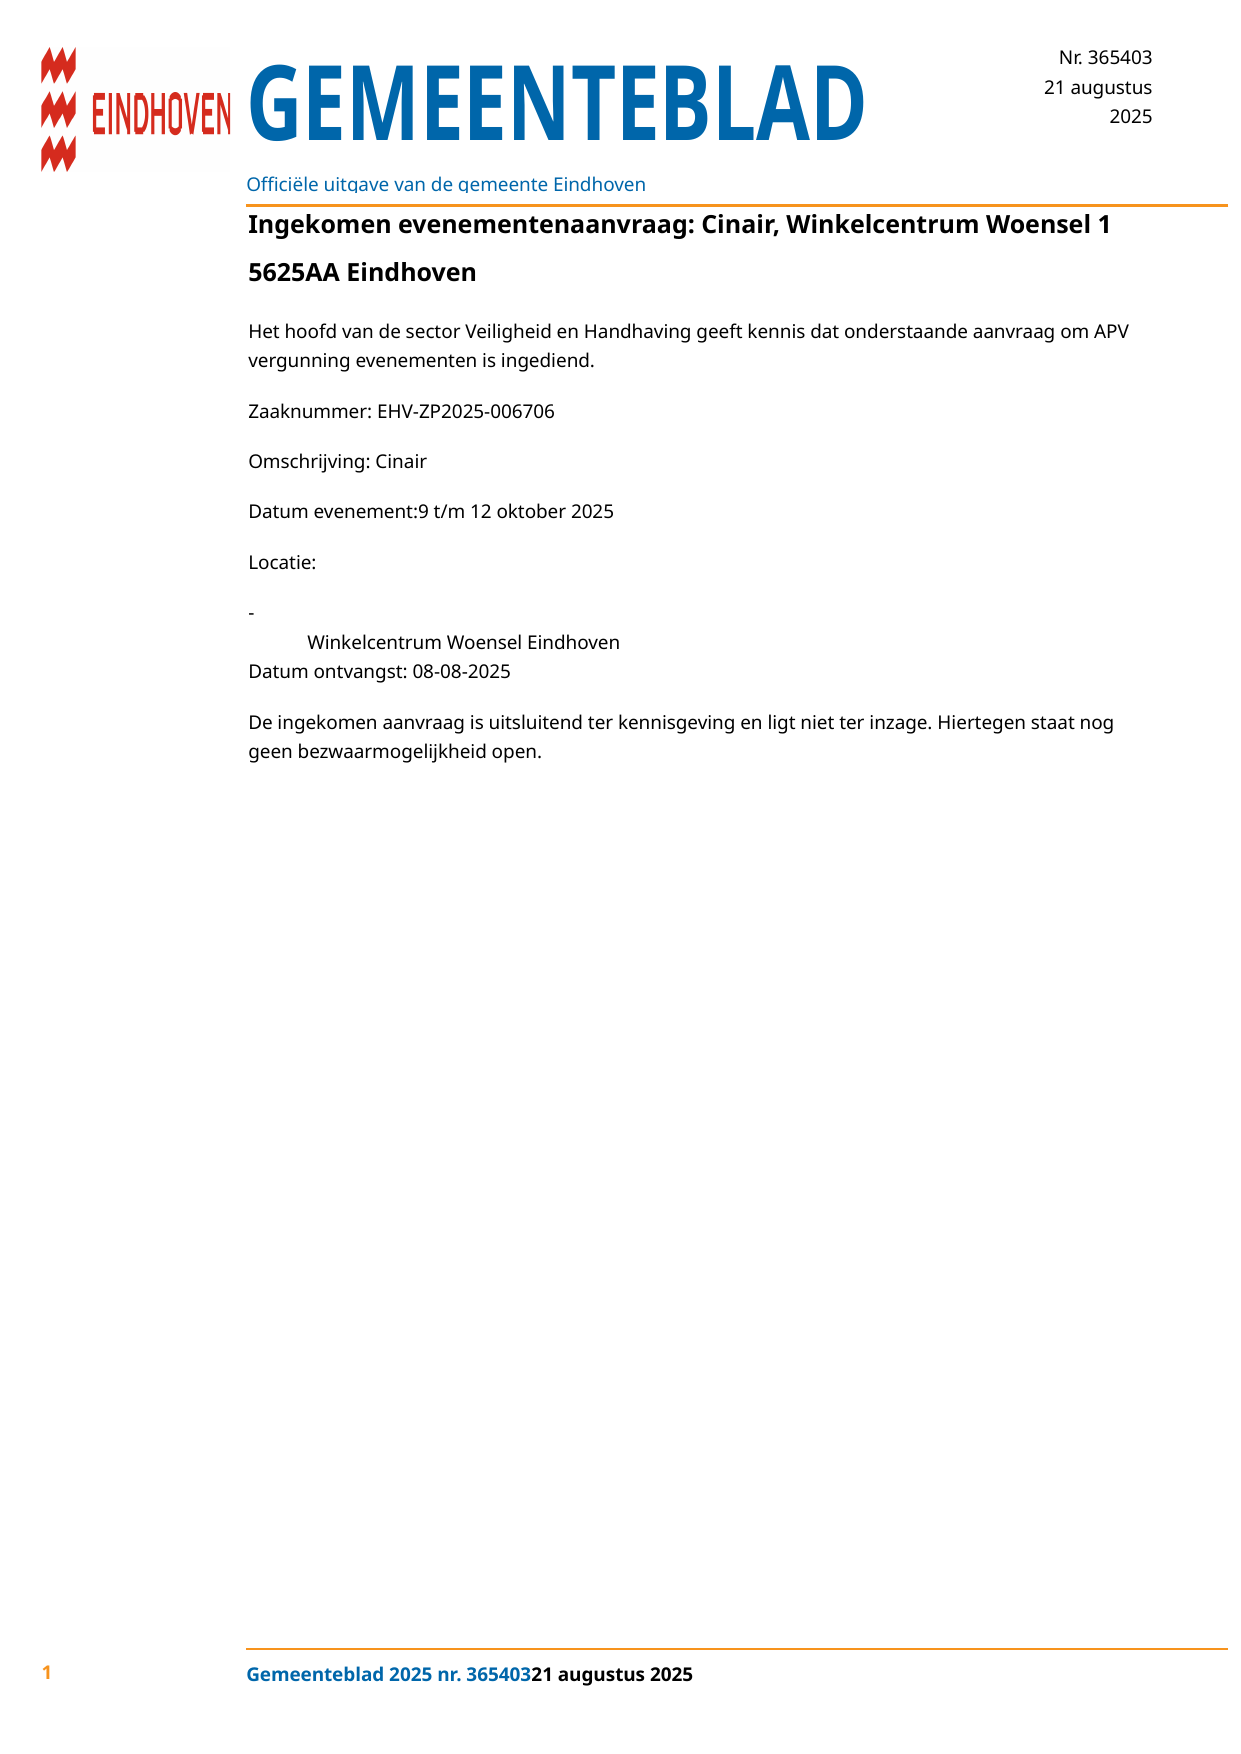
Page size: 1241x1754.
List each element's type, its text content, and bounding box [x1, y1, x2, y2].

text Locatie: [248, 549, 1152, 575]
list Winkelcentrum Woensel Eindhoven [248, 629, 1152, 655]
text De ingekomen aanvraag is uitsluitend ter kennisgeving en ligt niet ter inzage. Hiertegen staat nog geen bezwaarmogelijkheid open. [248, 709, 1152, 764]
text Datum evenement:9 t/m 12 oktober 2025 [248, 499, 1152, 524]
text Datum ontvangst: 08-08-2025 [248, 659, 1152, 684]
text Zaaknummer: EHV-ZP2025-006706 [248, 398, 1152, 424]
text Omschrijving: Cinair [248, 448, 1152, 474]
text Ingekomen evenementenaanvraag: Cinair, Winkelcentrum Woensel 1 5625AA Eindhoven [248, 207, 1152, 288]
picture [41, 47, 231, 172]
text Het hoofd van de sector Veiligheid en Handhaving geeft kennis dat onderstaande aanvraag om APV vergunning evenementen is ingediend. [248, 318, 1152, 373]
